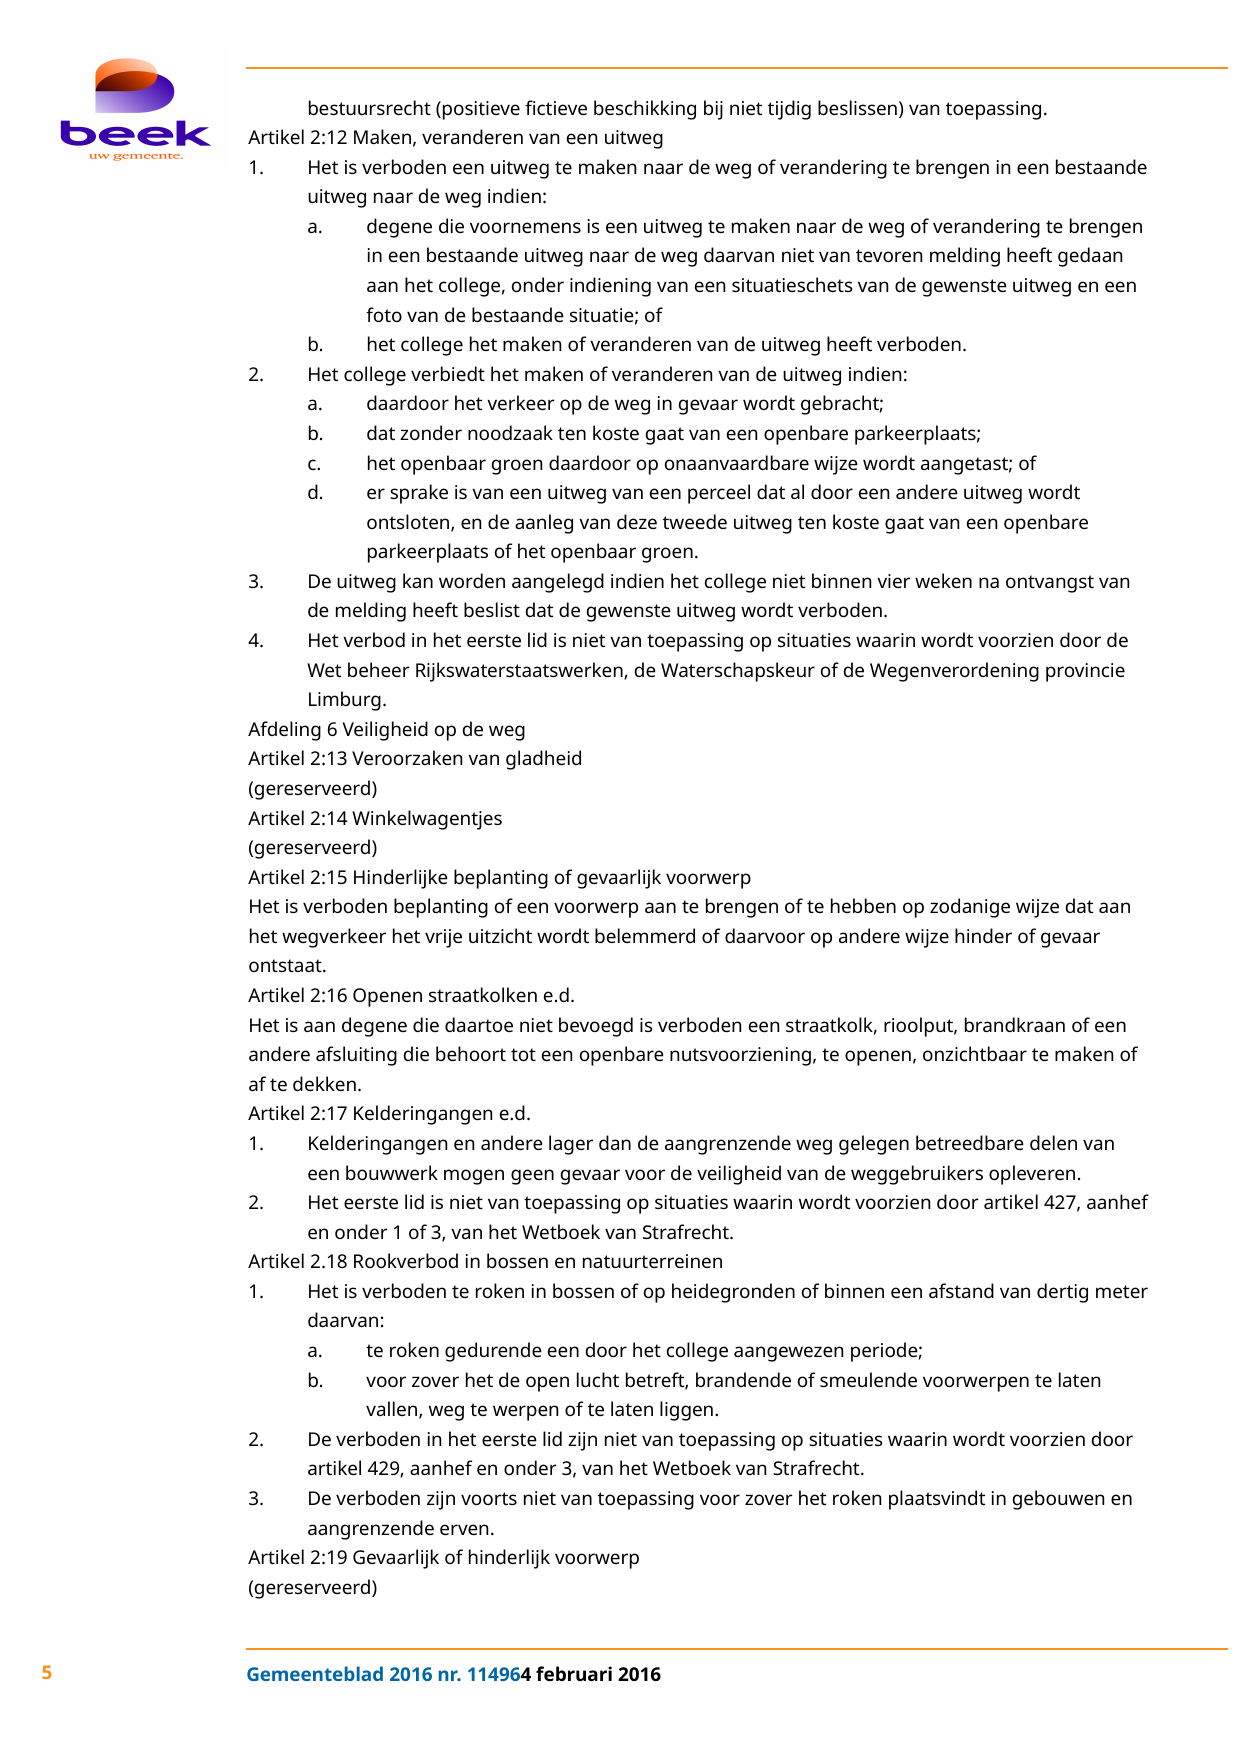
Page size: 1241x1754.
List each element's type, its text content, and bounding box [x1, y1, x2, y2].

list Het is verboden te roken in bossen of op heidegronden of binnen een afstand van dertig meter daarvan: [248, 1278, 1152, 1333]
text Het is verboden beplanting of een voorwerp aan te brengen of te hebben op zodanige wijze dat aan het wegverkeer het vrije uitzicht wordt belemmerd of daarvoor op andere wijze hinder of gevaar ontstaat. [248, 893, 1152, 978]
list degene die voornemens is een uitweg te maken naar de weg of verandering te brengen in een bestaande uitweg naar de weg daarvan niet van tevoren melding heeft gedaan aan het college, onder indiening van een situatieschets van de gewenste uitweg en een foto van de bestaande situatie; of [307, 213, 1152, 328]
text Afdeling 6 Veiligheid op de weg [248, 716, 1152, 742]
text Artikel 2:17 Kelderingangen e.d. [248, 1101, 1152, 1126]
text Artikel 2.18 Rookverbod in bossen en natuurterreinen [248, 1248, 1152, 1274]
list De verboden zijn voorts niet van toepassing voor zover het roken plaatsvindt in gebouwen en aangrenzende erven. [248, 1485, 1152, 1541]
picture [41, 47, 231, 172]
text (gereserveerd) [248, 775, 1152, 801]
list Het is verboden een uitweg te maken naar de weg of verandering te brengen in een bestaande uitweg naar de weg indien: [248, 154, 1152, 209]
list daardoor het verkeer op de weg in gevaar wordt gebracht; [307, 391, 1152, 416]
text Artikel 2:12 Maken, veranderen van een uitweg [248, 124, 1152, 150]
list het college het maken of veranderen van de uitweg heeft verboden. [307, 331, 1152, 357]
text (gereserveerd) [248, 834, 1152, 860]
text Artikel 2:15 Hinderlijke beplanting of gevaarlijk voorwerp [248, 864, 1152, 890]
list De verboden in het eerste lid zijn niet van toepassing op situaties waarin wordt voorzien door artikel 429, aanhef en onder 3, van het Wetboek van Strafrecht. [248, 1426, 1152, 1481]
list er sprake is van een uitweg van een perceel dat al door een andere uitweg wordt ontsloten, en de aanleg van deze tweede uitweg ten koste gaat van een openbare parkeerplaats of het openbaar groen. [307, 479, 1152, 564]
text Artikel 2:14 Winkelwagentjes [248, 805, 1152, 831]
list te roken gedurende een door het college aangewezen periode; [307, 1337, 1152, 1363]
list voor zover het de open lucht betreft, brandende of smeulende voorwerpen te laten vallen, weg te werpen of te laten liggen. [307, 1367, 1152, 1422]
list Kelderingangen en andere lager dan de aangrenzende weg gelegen betreedbare delen van een bouwwerk mogen geen gevaar voor de veiligheid van de weggebruikers opleveren. [248, 1130, 1152, 1186]
text (gereserveerd) [248, 1574, 1152, 1600]
text Artikel 2:16 Openen straatkolken e.d. [248, 982, 1152, 1008]
list Het college verbiedt het maken of veranderen van de uitweg indien: [248, 361, 1152, 387]
text Artikel 2:13 Veroorzaken van gladheid [248, 746, 1152, 771]
text Artikel 2:19 Gevaarlijk of hinderlijk voorwerp [248, 1544, 1152, 1570]
list het openbaar groen daardoor op onaanvaardbare wijze wordt aangetast; of [307, 450, 1152, 476]
text Het is aan degene die daartoe niet bevoegd is verboden een straatkolk, rioolput, brandkraan of een andere afsluiting die behoort tot een openbare nutsvoorziening, te openen, onzichtbaar te maken of af te dekken. [248, 1012, 1152, 1097]
list De uitweg kan worden aangelegd indien het college niet binnen vier weken na ontvangst van de melding heeft beslist dat de gewenste uitweg wordt verboden. [248, 568, 1152, 623]
list dat zonder noodzaak ten koste gaat van een openbare parkeerplaats; [307, 420, 1152, 446]
list bestuursrecht (positieve fictieve beschikking bij niet tijdig beslissen) van toepassing. [248, 95, 1152, 121]
list Het eerste lid is niet van toepassing op situaties waarin wordt voorzien door artikel 427, aanhef en onder 1 of 3, van het Wetboek van Strafrecht. [248, 1189, 1152, 1245]
list Het verbod in het eerste lid is niet van toepassing op situaties waarin wordt voorzien door de Wet beheer Rijkswaterstaatswerken, de Waterschapskeur of de Wegenverordening provincie Limburg. [248, 627, 1152, 712]
